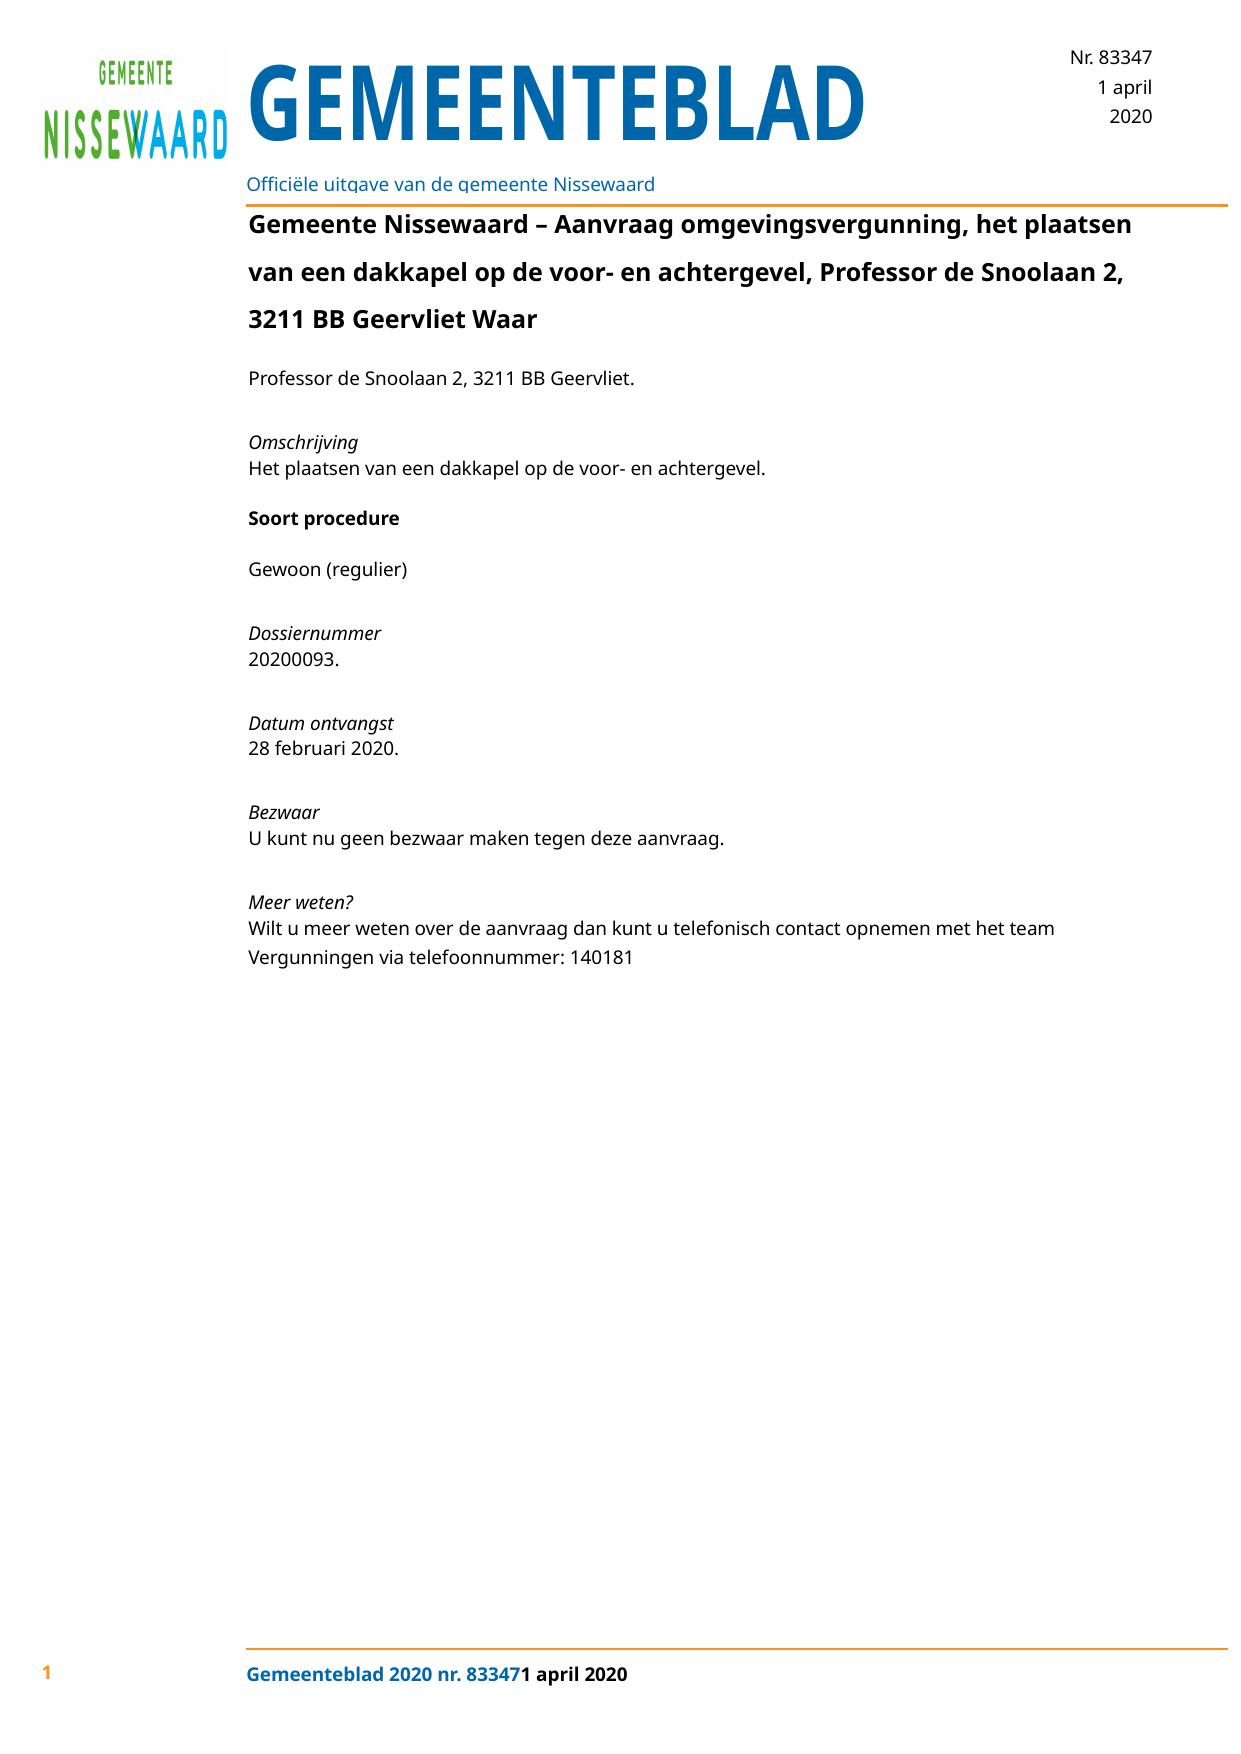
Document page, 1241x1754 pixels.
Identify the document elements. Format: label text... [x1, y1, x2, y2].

text Gemeente Nissewaard – Aanvraag omgevingsvergunning, het plaatsen van een dakkapel op de voor- en achtergevel, Professor de Snoolaan 2, 3211 BB Geervliet Waar [248, 207, 1152, 336]
text Bezwaar [248, 799, 1152, 825]
text Dossiernummer [248, 620, 1152, 646]
text Het plaatsen van een dakkapel op de voor- en achtergevel. [248, 455, 1152, 481]
text 28 februari 2020. [248, 735, 1152, 761]
text Omschrijving [248, 429, 1152, 455]
text U kunt nu geen bezwaar maken tegen deze aanvraag. [248, 825, 1152, 851]
text Datum ontvangst [248, 710, 1152, 735]
text Soort procedure [248, 506, 1152, 531]
picture [41, 47, 231, 172]
text Wilt u meer weten over de aanvraag dan kunt u telefonisch contact opnemen met het team Vergunningen via telefoonnummer: 140181 [248, 915, 1152, 970]
text Meer weten? [248, 889, 1152, 915]
text 20200093. [248, 646, 1152, 671]
text Gewoon (regulier) [248, 556, 1152, 582]
text Professor de Snoolaan 2, 3211 BB Geervliet. [248, 366, 1152, 391]
